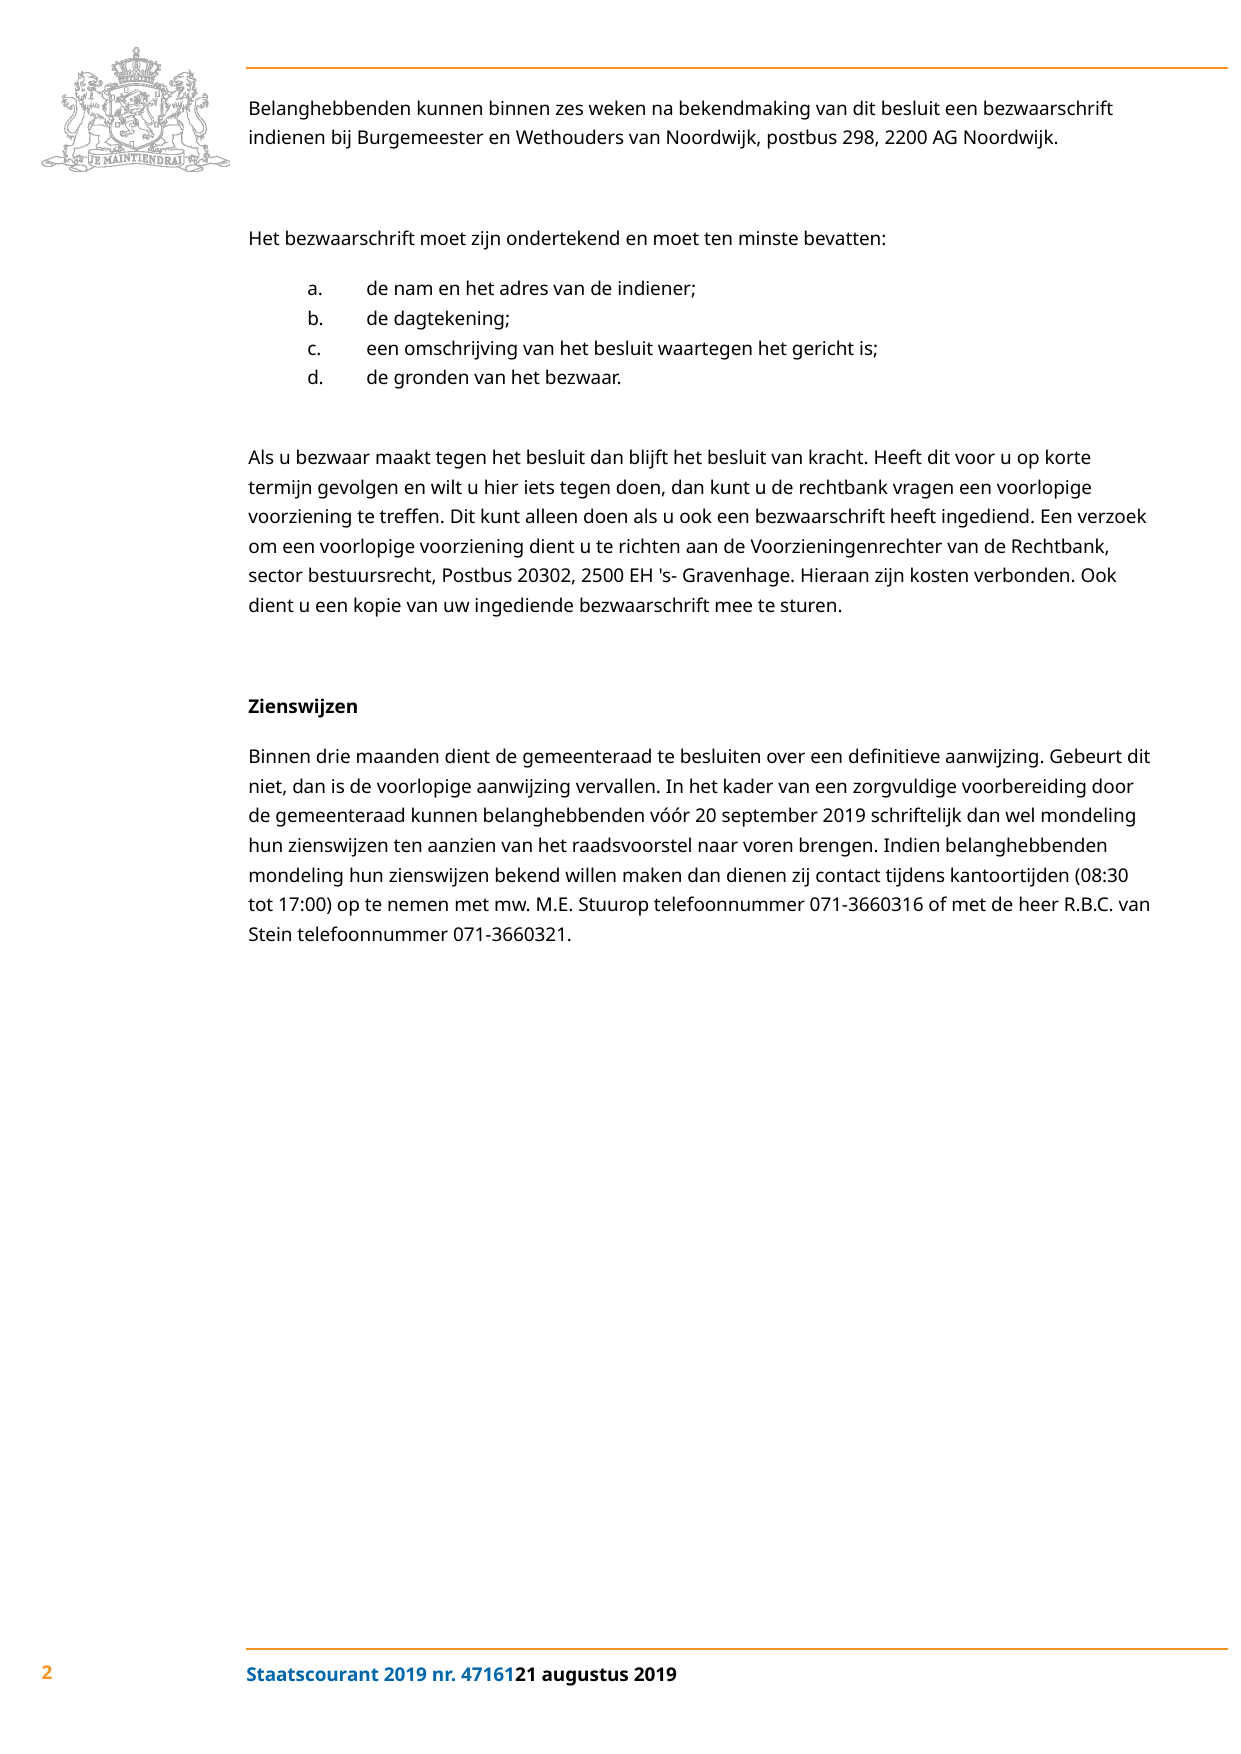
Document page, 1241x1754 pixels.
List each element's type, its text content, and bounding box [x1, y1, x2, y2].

text Belanghebbenden kunnen binnen zes weken na bekendmaking van dit besluit een bezwaarschrift indienen bij Burgemeester en Wethouders van Noordwijk, postbus 298, 2200 AG Noordwijk. [248, 95, 1152, 150]
text Als u bezwaar maakt tegen het besluit dan blijft het besluit van kracht. Heeft dit voor u op korte termijn gevolgen en wilt u hier iets tegen doen, dan kunt u de rechtbank vragen een voorlopige voorziening te treffen. Dit kunt alleen doen als u ook een bezwaarschrift heeft ingediend. Een verzoek om een voorlopige voorziening dient u te richten aan de Voorzieningenrechter van de Rechtbank, sector bestuursrecht, Postbus 20302, 2500 EH 's- Gravenhage. Hieraan zijn kosten verbonden. Ook dient u een kopie van uw ingediende bezwaarschrift mee te sturen. [248, 444, 1152, 618]
text Zienswijzen [248, 693, 1152, 719]
list de gronden van het bezwaar. [307, 364, 1152, 390]
picture [41, 47, 231, 172]
list de dagtekening; [307, 305, 1152, 331]
list een omschrijving van het besluit waartegen het gericht is; [307, 335, 1152, 361]
text Het bezwaarschrift moet zijn ondertekend en moet ten minste bevatten: [248, 225, 1152, 251]
text Binnen drie maanden dient de gemeenteraad te besluiten over een definitieve aanwijzing. Gebeurt dit niet, dan is de voorlopige aanwijzing vervallen. In het kader van een zorgvuldige voorbereiding door de gemeenteraad kunnen belanghebbenden vóór 20 september 2019 schriftelijk dan wel mondeling hun zienswijzen ten aanzien van het raadsvoorstel naar voren brengen. Indien belanghebbenden mondeling hun zienswijzen bekend willen maken dan dienen zij contact tijdens kantoortijden (08:30 tot 17:00) op te nemen met mw. M.E. Stuurop telefoonnummer 071-3660316 of met de heer R.B.C. van Stein telefoonnummer 071-3660321. [248, 743, 1152, 947]
list de nam en het adres van de indiener; [307, 276, 1152, 301]
